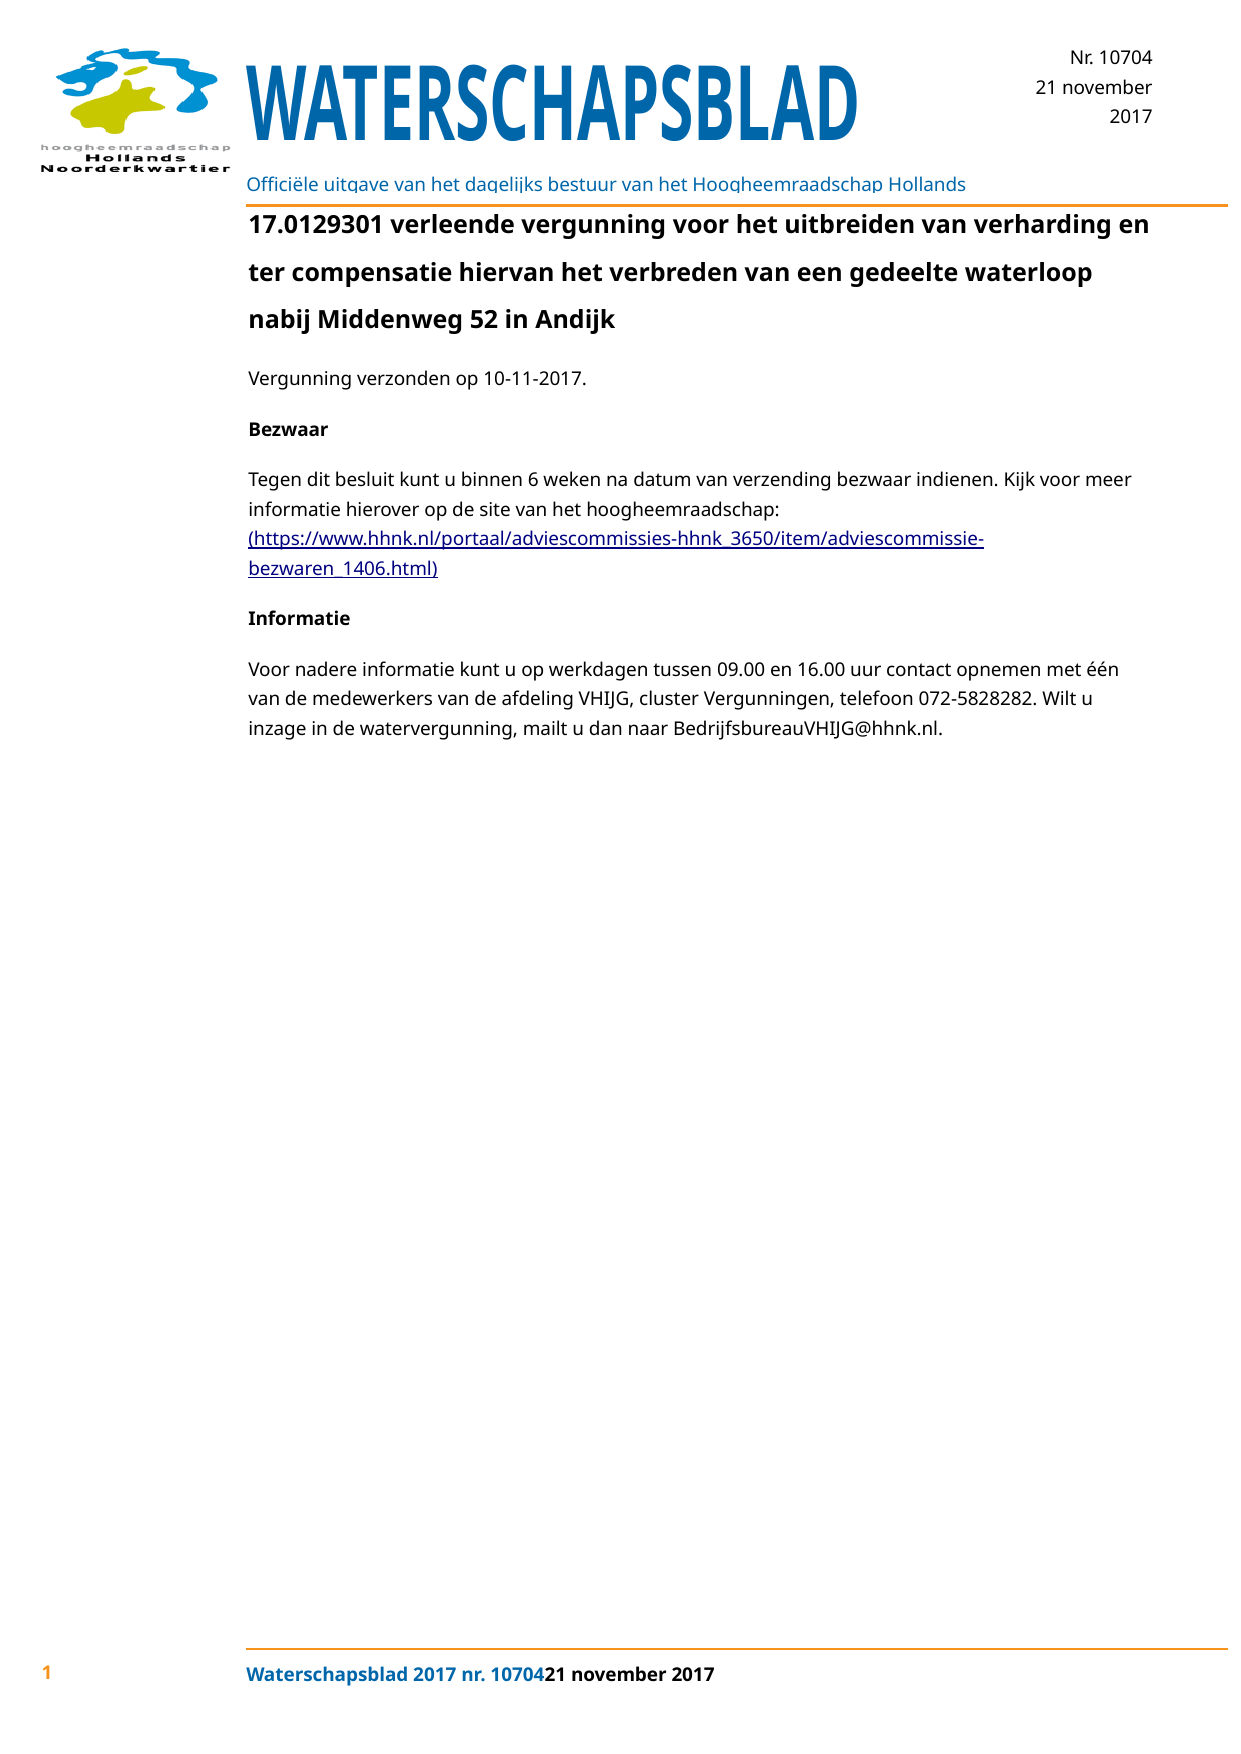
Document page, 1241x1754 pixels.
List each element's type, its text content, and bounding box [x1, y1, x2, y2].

text Informatie [248, 606, 1152, 631]
text Vergunning verzonden op 10-11-2017. [248, 366, 1152, 391]
text Voor nadere informatie kunt u op werkdagen tussen 09.00 en 16.00 uur contact opnemen met één van de medewerkers van de afdeling VHIJG, cluster Vergunningen, telefoon 072-5828282. Wilt u inzage in de watervergunning, mailt u dan naar BedrijfsbureauVHIJG@hhnk.nl. [248, 656, 1152, 741]
text Bezwaar [248, 416, 1152, 442]
text Tegen dit besluit kunt u binnen 6 weken na datum van verzending bezwaar indienen. Kijk voor meer informatie hierover op de site van het hoogheemraadschap: (https://www.hhnk.nl/portaal/adviescommissies-hhnk_3650/item/adviescommissie-bezwaren_1406.html) [248, 466, 1152, 581]
picture [41, 47, 231, 172]
text 17.0129301 verleende vergunning voor het uitbreiden van verharding en ter compensatie hiervan het verbreden van een gedeelte waterloop nabij Middenweg 52 in Andijk [248, 207, 1152, 336]
